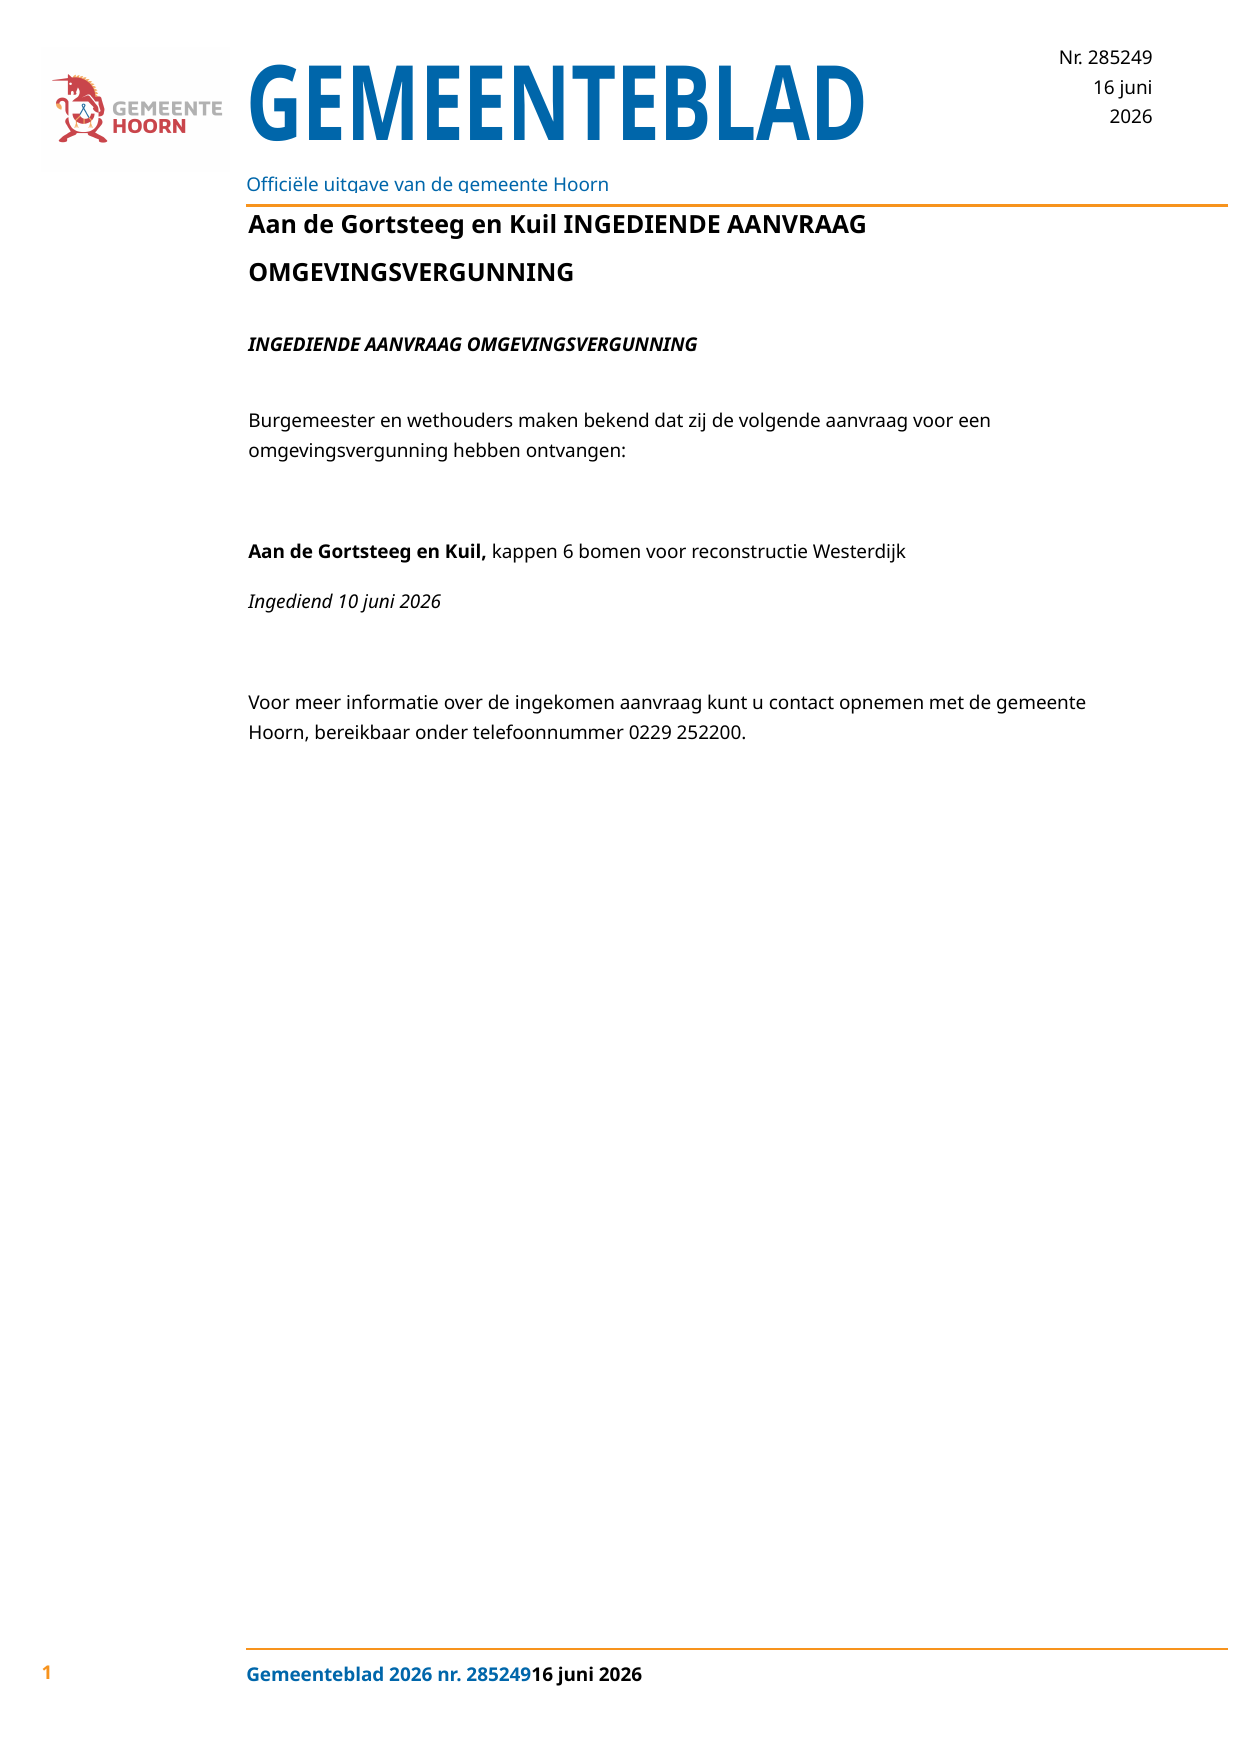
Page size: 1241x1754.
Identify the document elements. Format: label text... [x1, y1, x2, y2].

text INGEDIENDE AANVRAAG OMGEVINGSVERGUNNING [248, 331, 1152, 357]
text Aan de Gortsteeg en Kuil, kappen 6 bomen voor reconstructie Westerdijk [248, 538, 1152, 564]
picture [41, 47, 231, 172]
text Burgemeester en wethouders maken bekend dat zij de volgende aanvraag voor een omgevingsvergunning hebben ontvangen: [248, 408, 1152, 463]
text Voor meer informatie over de ingekomen aanvraag kunt u contact opnemen met de gemeente Hoorn, bereikbaar onder telefoonnummer 0229 252200. [248, 689, 1152, 744]
text Ingediend 10 juni 2026 [248, 588, 1152, 614]
text Aan de Gortsteeg en Kuil INGEDIENDE AANVRAAG OMGEVINGSVERGUNNING [248, 207, 1152, 288]
